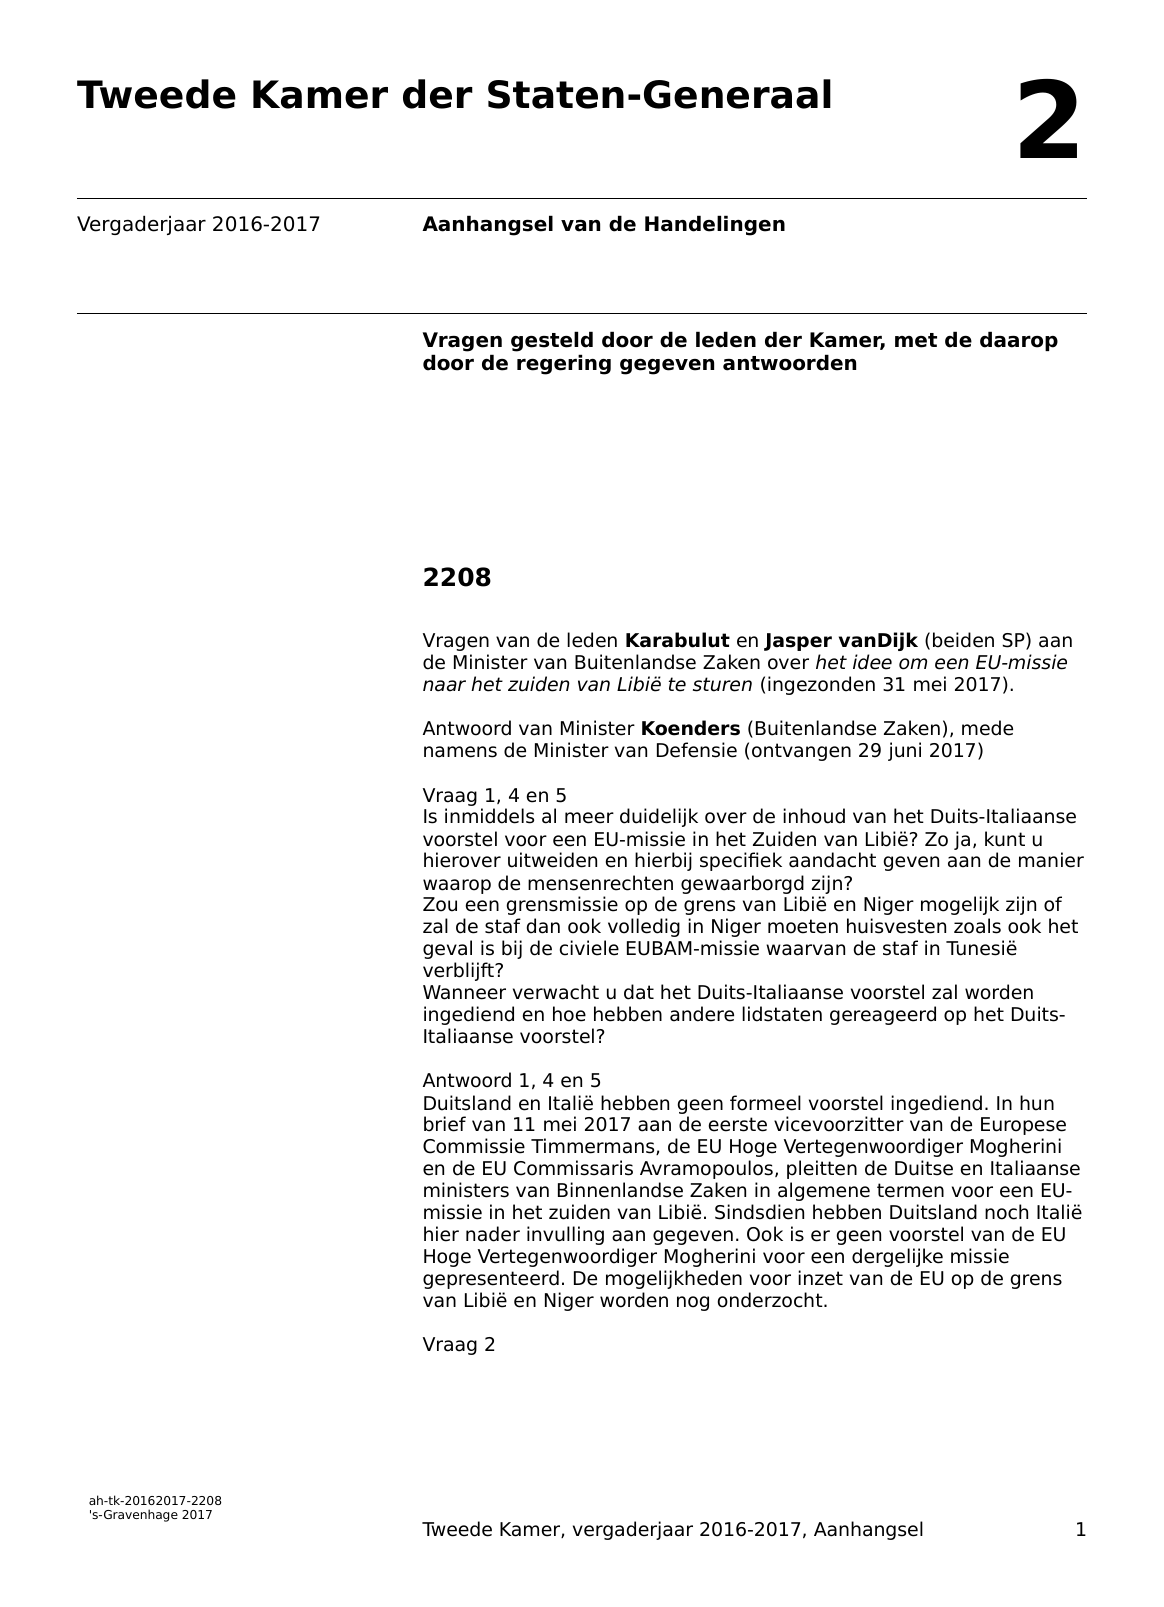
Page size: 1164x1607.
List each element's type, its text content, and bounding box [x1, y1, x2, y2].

text ah-tk-20162017-2208 [88, 1494, 323, 1508]
text Antwoord van Minister Koenders (Buitenlandse Zaken), mede namens de Minister van Defensie (ontvangen 29 juni 2017) [422, 718, 1087, 762]
table_cell Vragen gesteld door de leden der Kamer, met de daarop door de regering gegeven antwoorden [422, 314, 1087, 375]
text Vraag 1, 4 en 5 [422, 784, 1087, 806]
text Duitsland en Italië hebben geen formeel voorstel ingediend. In hun brief van 11 mei 2017 aan de eerste vicevoorzitter van de Europese Commissie Timmermans, de EU Hoge Vertegenwoordiger Mogherini en de EU Commissaris Avramopoulos, pleitten de Duitse en Italiaanse ministers van Binnenlandse Zaken in algemene termen voor een EU-missie in het zuiden van Libië. Sindsdien hebben Duitsland noch Italië hier nader invulling aan gegeven. Ook is er geen voorstel van de EU Hoge Vertegenwoordiger Mogherini voor een dergelijke missie gepresenteerd. De mogelijkheden voor inzet van de EU op de grens van Libië en Niger worden nog onderzocht. [422, 1092, 1087, 1312]
text Vragen van de leden Karabulut en Jasper vanDijk (beiden SP) aan de Minister van Buitenlandse Zaken over het idee om een EU-missie naar het zuiden van Libië te sturen (ingezonden 31 mei 2017). [422, 630, 1087, 696]
table_cell [77, 314, 422, 375]
table_cell Vergaderjaar 2016-2017 [77, 199, 422, 313]
text Vraag 2 [422, 1334, 1087, 1356]
text Wanneer verwacht u dat het Duits-Italiaanse voorstel zal worden ingediend en hoe hebben andere lidstaten gereageerd op het Duits-Italiaanse voorstel? [422, 982, 1087, 1048]
text 's-Gravenhage 2017 [88, 1508, 323, 1522]
text 2208 [422, 563, 1087, 592]
text Is inmiddels al meer duidelijk over de inhoud van het Duits-Italiaanse voorstel voor een EU-missie in het Zuiden van Libië? Zo ja, kunt u hierover uitweiden en hierbij specifiek aandacht geven aan de manier waarop de mensenrechten gewaarborgd zijn? [422, 806, 1087, 894]
table_cell Aanhangsel van de Handelingen [422, 199, 1087, 313]
text Zou een grensmissie op de grens van Libië en Niger mogelijk zijn of zal de staf dan ook volledig in Niger moeten huisvesten zoals ook het geval is bij de civiele EUBAM-missie waarvan de staf in Tunesië verblijft? [422, 894, 1087, 982]
table_header 2 [886, 59, 1087, 198]
table_header Tweede Kamer der Staten-Generaal [77, 59, 886, 198]
text Antwoord 1, 4 en 5 [422, 1070, 1087, 1092]
